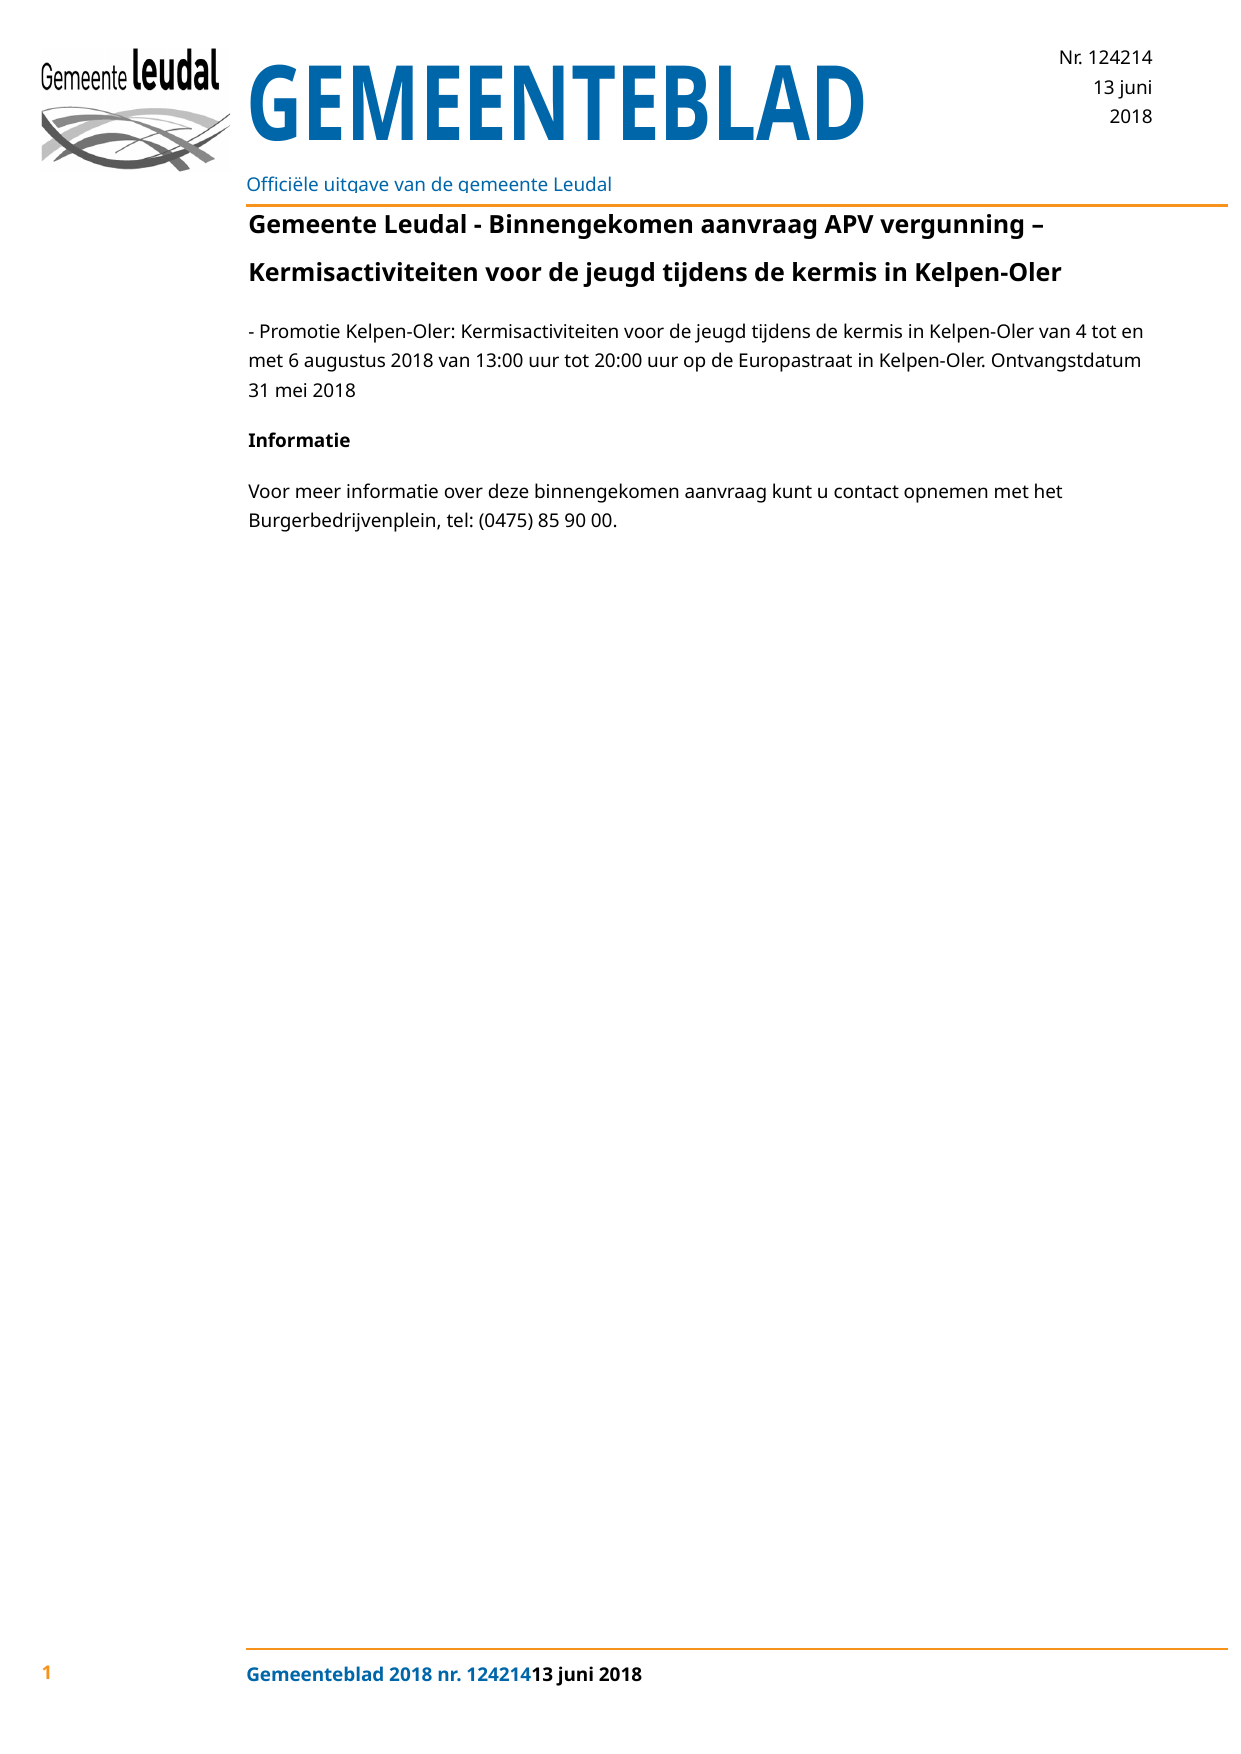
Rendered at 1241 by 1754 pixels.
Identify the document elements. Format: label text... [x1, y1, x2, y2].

text Informatie [248, 427, 1152, 453]
text Voor meer informatie over deze binnengekomen aanvraag kunt u contact opnemen met het Burgerbedrijvenplein, tel: (0475) 85 90 00. [248, 478, 1152, 533]
picture [41, 47, 231, 172]
text Gemeente Leudal - Binnengekomen aanvraag APV vergunning – Kermisactiviteiten voor de jeugd tijdens de kermis in Kelpen-Oler [248, 207, 1152, 288]
text - Promotie Kelpen-Oler: Kermisactiviteiten voor de jeugd tijdens de kermis in Kelpen-Oler van 4 tot en met 6 augustus 2018 van 13:00 uur tot 20:00 uur op de Europastraat in Kelpen-Oler. Ontvangstdatum 31 mei 2018 [248, 318, 1152, 403]
